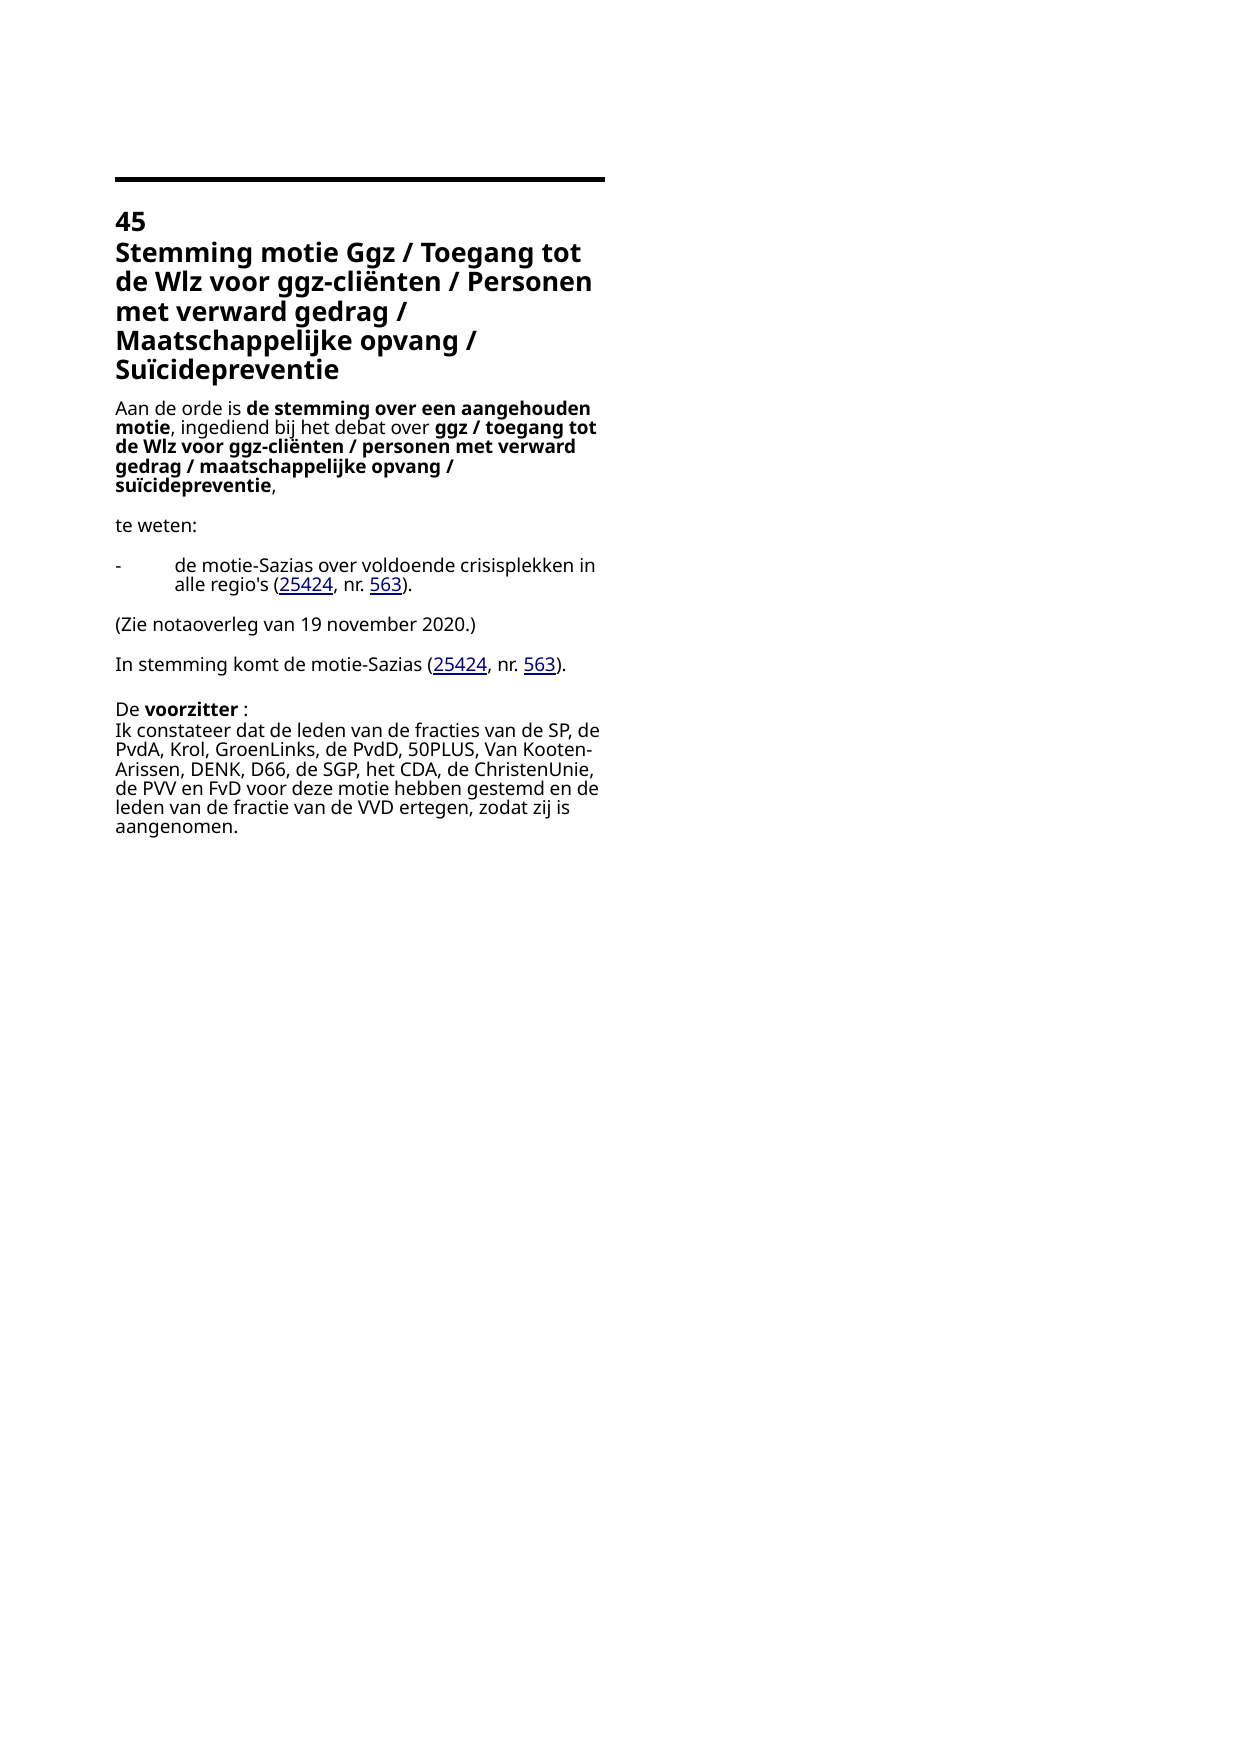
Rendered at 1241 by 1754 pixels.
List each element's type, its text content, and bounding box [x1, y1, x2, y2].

text De voorzitter : [115, 696, 605, 722]
text Ik constateer dat de leden van de fracties van de SP, de PvdA, Krol, GroenLinks, de PvdD, 50PLUS, Van Kooten-Arissen, DENK, D66, de SGP, het CDA, de ChristenUnie, de PVV en FvD voor deze motie hebben gestemd en de leden van de fractie van de VVD ertegen, zodat zij is aangenomen. [115, 722, 605, 838]
text (Zie notaoverleg van 19 november 2020.) [115, 616, 605, 635]
text Stemming motie Ggz / Toegang tot de Wlz voor ggz-cliënten / Personen met verward gedrag / Maatschappelijke opvang / Suïcidepreventie [115, 239, 605, 400]
text 45 [115, 203, 605, 239]
text Aan de orde is de stemming over een aangehouden motie, ingediend bij het debat over ggz / toegang tot de Wlz voor ggz-cliënten / personen met verward gedrag / maatschappelijke opvang / suïcidepreventie, [115, 400, 605, 496]
list de motie-Sazias over voldoende crisisplekken in alle regio's (25424, nr. 563). [115, 557, 605, 595]
text te weten: [115, 517, 605, 536]
text In stemming komt de motie-Sazias (25424, nr. 563). [115, 656, 605, 676]
